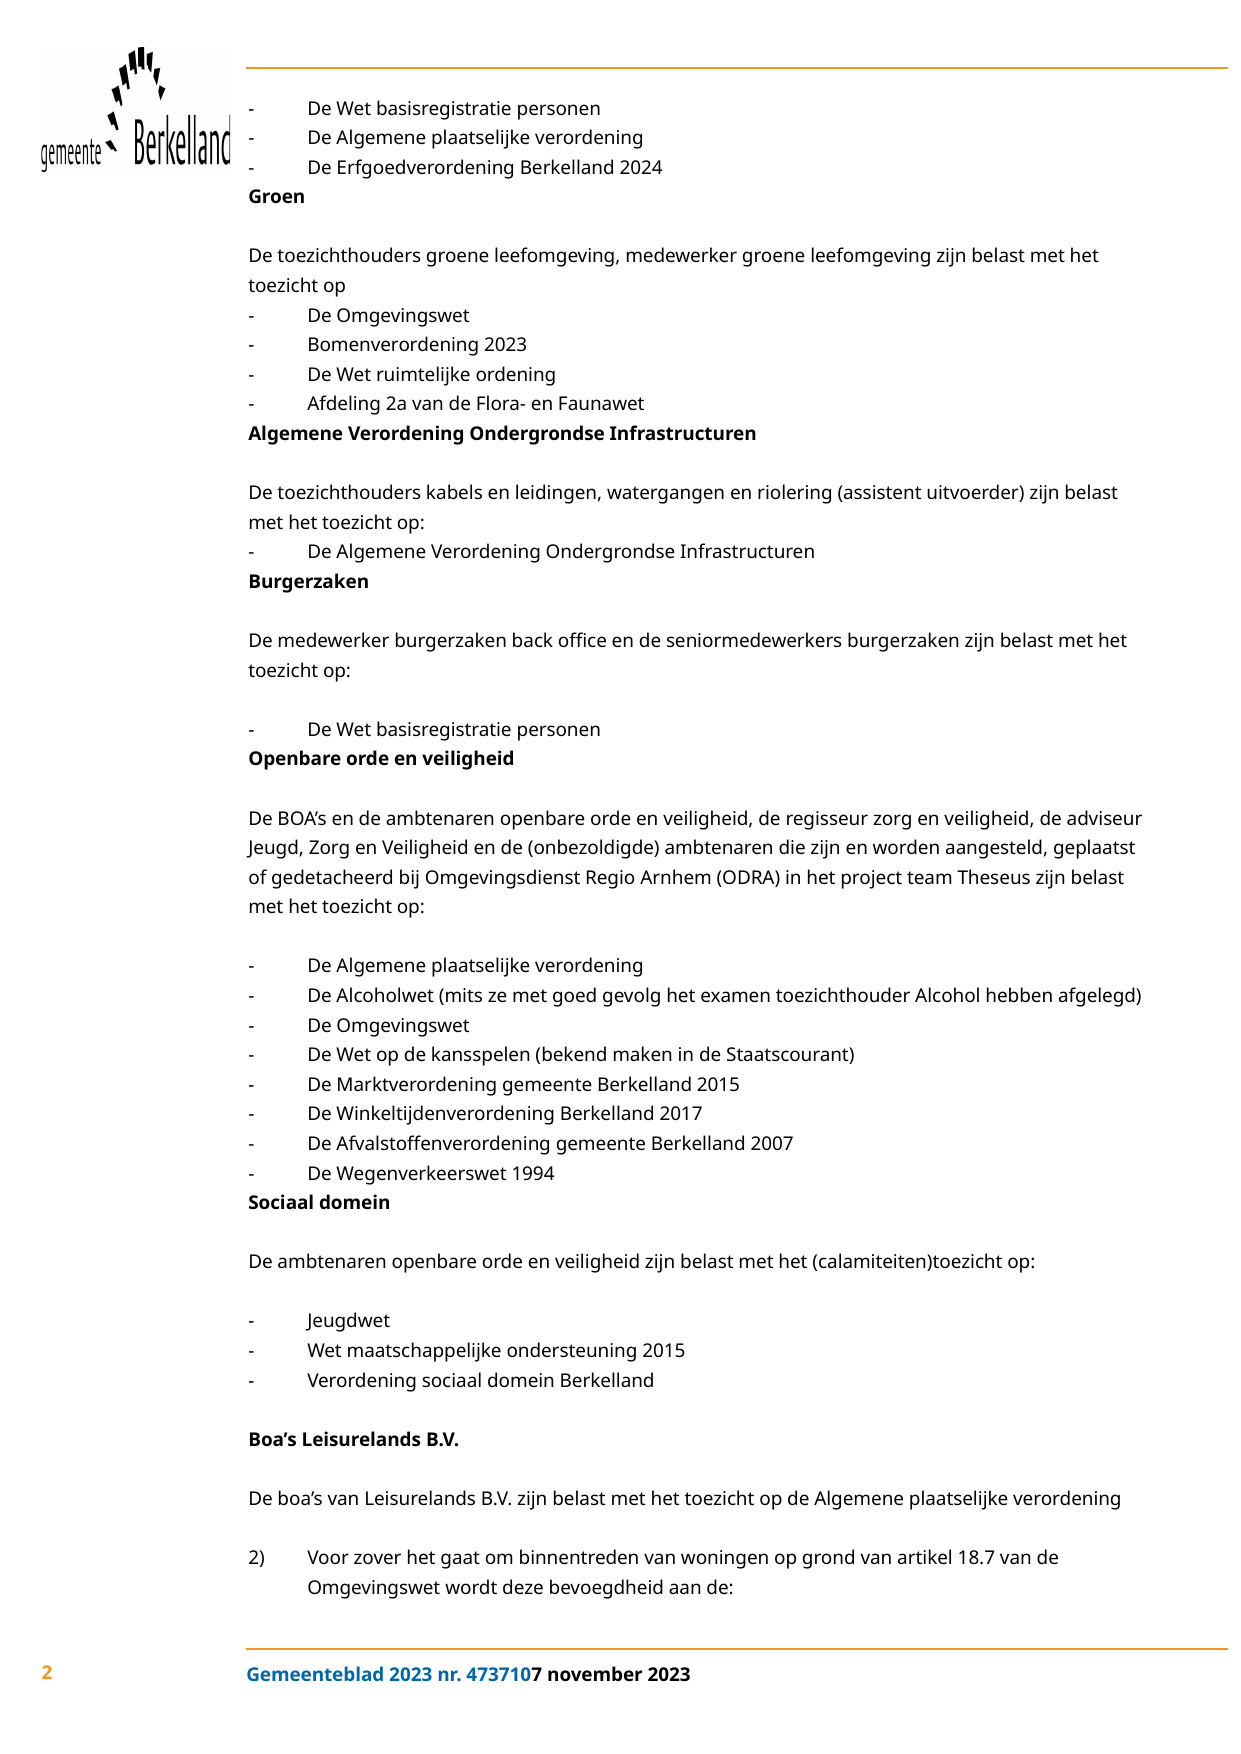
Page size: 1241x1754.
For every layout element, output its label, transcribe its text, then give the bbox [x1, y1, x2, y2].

list De Omgevingswet [248, 302, 1152, 328]
list De Algemene plaatselijke verordening [248, 124, 1152, 150]
list De Alcoholwet (mits ze met goed gevolg het examen toezichthouder Alcohol hebben afgelegd) [248, 982, 1152, 1008]
text De boa’s van Leisurelands B.V. zijn belast met het toezicht op de Algemene plaatselijke verordening [248, 1485, 1152, 1511]
list De Algemene plaatselijke verordening [248, 953, 1152, 978]
list De Wegenverkeerswet 1994 [248, 1160, 1152, 1186]
text Openbare orde en veiligheid [248, 746, 1152, 771]
list De Wet basisregistratie personen [248, 95, 1152, 121]
list De Wet op de kansspelen (bekend maken in de Staatscourant) [248, 1041, 1152, 1067]
list Voor zover het gaat om binnentreden van woningen op grond van artikel 18.7 van de Omgevingswet wordt deze bevoegdheid aan de: [248, 1544, 1152, 1600]
picture [41, 47, 231, 172]
text Boa’s Leisurelands B.V. [248, 1426, 1152, 1452]
text De medewerker burgerzaken back office en de seniormedewerkers burgerzaken zijn belast met het toezicht op: [248, 627, 1152, 683]
list De Marktverordening gemeente Berkelland 2015 [248, 1071, 1152, 1097]
text De toezichthouders groene leefomgeving, medewerker groene leefomgeving zijn belast met het toezicht op [248, 243, 1152, 298]
text Sociaal domein [248, 1189, 1152, 1215]
text De BOA’s en de ambtenaren openbare orde en veiligheid, de regisseur zorg en veiligheid, de adviseur Jeugd, Zorg en Veiligheid en de (onbezoldigde) ambtenaren die zijn en worden aangesteld, geplaatst of gedetacheerd bij Omgevingsdienst Regio Arnhem (ODRA) in het project team Theseus zijn belast met het toezicht op: [248, 805, 1152, 919]
text Algemene Verordening Ondergrondse Infrastructuren [248, 420, 1152, 446]
list De Afvalstoffenverordening gemeente Berkelland 2007 [248, 1130, 1152, 1156]
list Afdeling 2a van de Flora- en Faunawet [248, 391, 1152, 416]
list Wet maatschappelijke ondersteuning 2015 [248, 1337, 1152, 1363]
list De Omgevingswet [248, 1012, 1152, 1038]
list De Wet basisregistratie personen [248, 716, 1152, 742]
list De Wet ruimtelijke ordening [248, 361, 1152, 387]
list Bomenverordening 2023 [248, 331, 1152, 357]
text De toezichthouders kabels en leidingen, watergangen en riolering (assistent uitvoerder) zijn belast met het toezicht op: [248, 479, 1152, 535]
list De Erfgoedverordening Berkelland 2024 [248, 154, 1152, 180]
text De ambtenaren openbare orde en veiligheid zijn belast met het (calamiteiten)toezicht op: [248, 1248, 1152, 1274]
text Groen [248, 183, 1152, 209]
list De Winkeltijdenverordening Berkelland 2017 [248, 1101, 1152, 1126]
list Jeugdwet [248, 1308, 1152, 1333]
list Verordening sociaal domein Berkelland [248, 1367, 1152, 1393]
text Burgerzaken [248, 568, 1152, 594]
list De Algemene Verordening Ondergrondse Infrastructuren [248, 538, 1152, 564]
